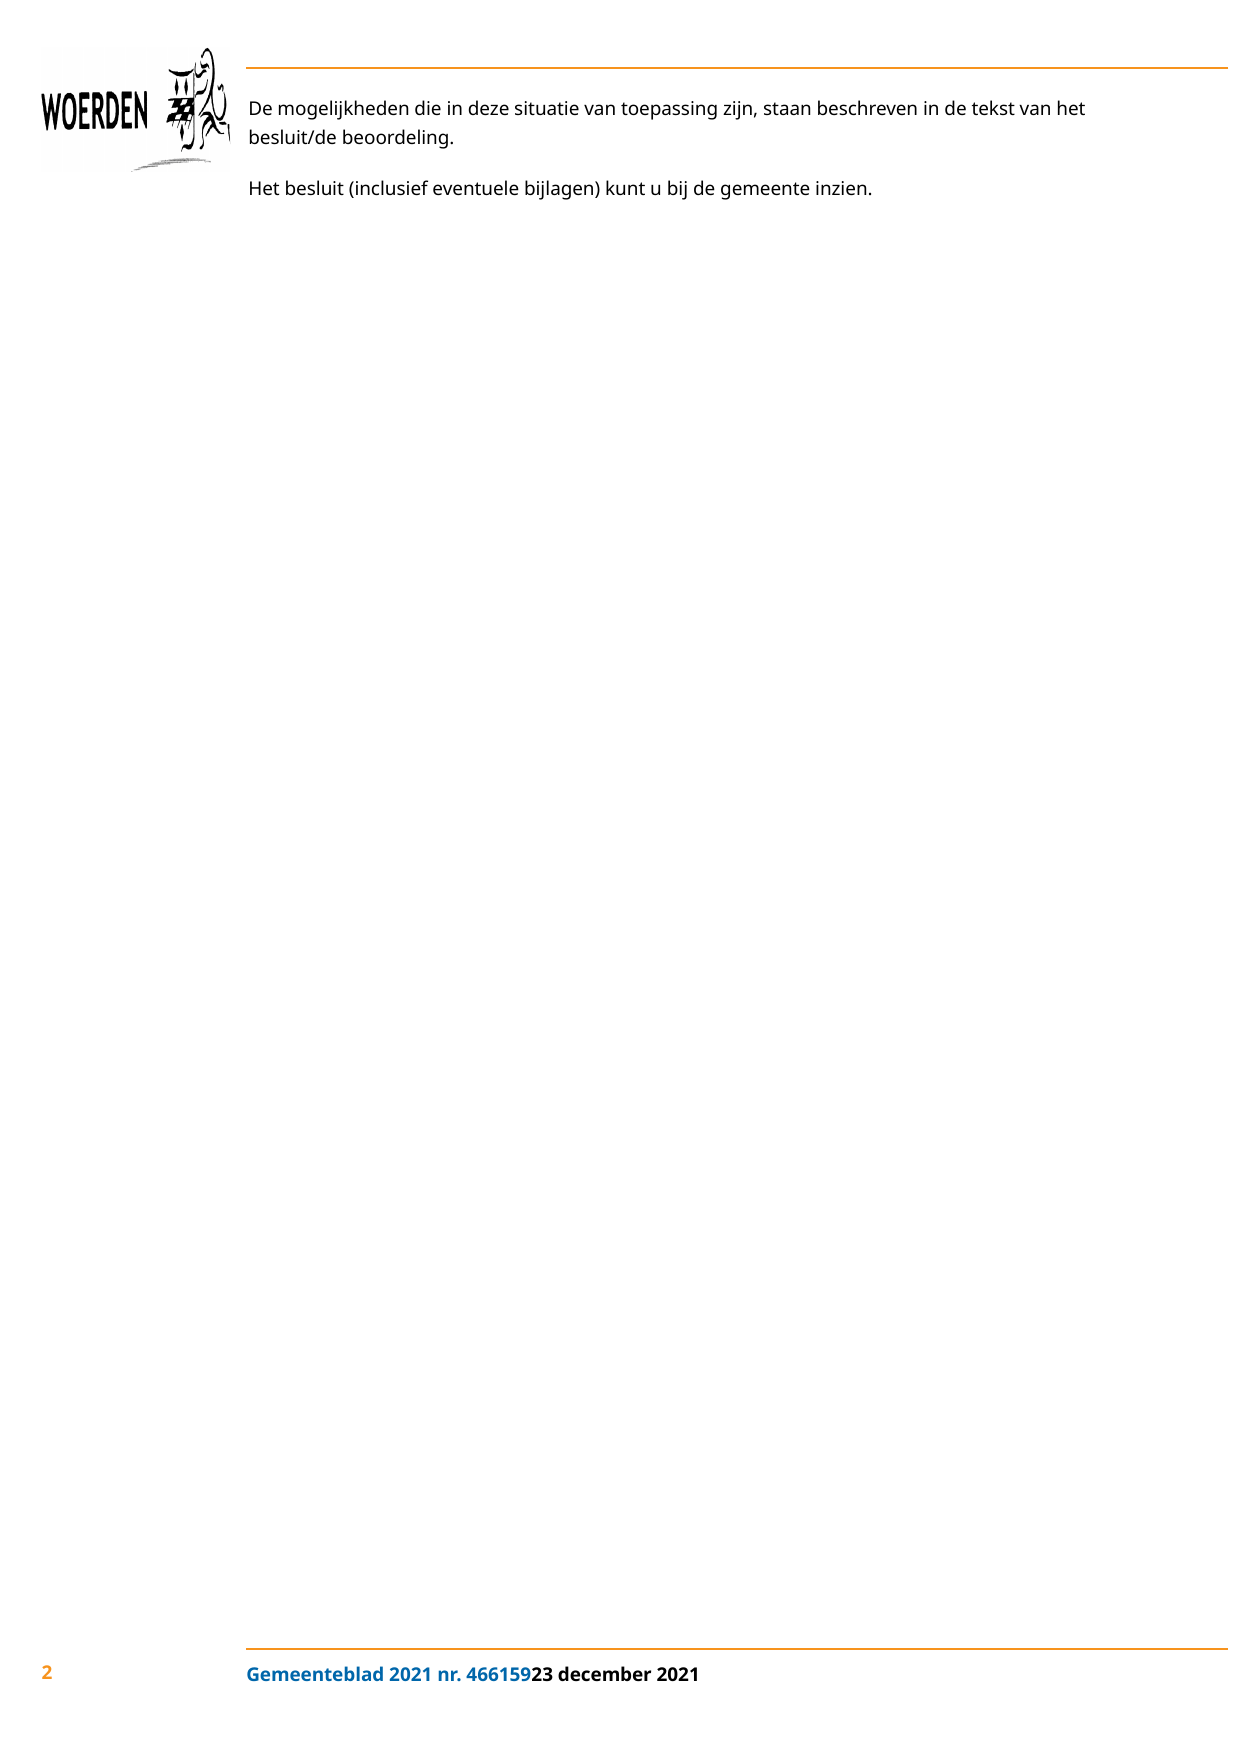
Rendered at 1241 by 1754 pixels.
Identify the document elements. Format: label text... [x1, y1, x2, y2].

picture [41, 47, 231, 172]
text Het besluit (inclusief eventuele bijlagen) kunt u bij de gemeente inzien. [248, 175, 1152, 201]
text De mogelijkheden die in deze situatie van toepassing zijn, staan beschreven in de tekst van het besluit/de beoordeling. [248, 95, 1152, 150]
